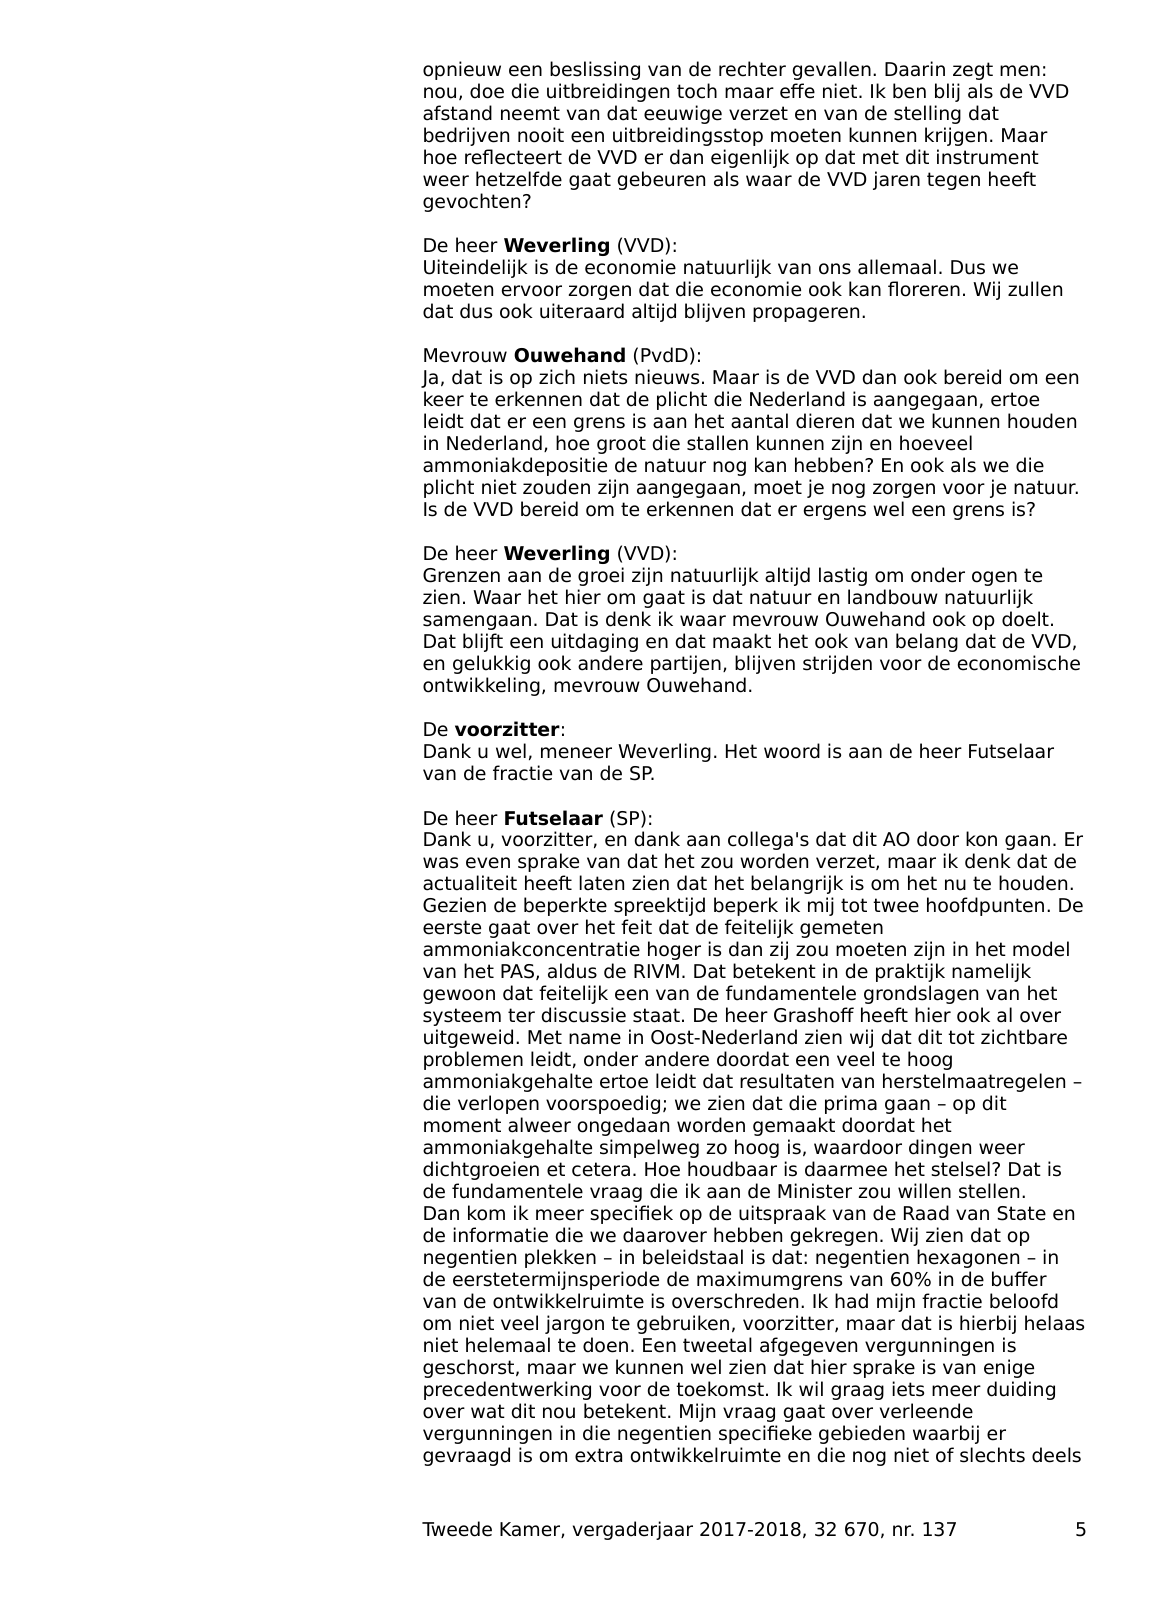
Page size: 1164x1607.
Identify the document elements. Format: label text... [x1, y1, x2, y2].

text Grenzen aan de groei zijn natuurlijk altijd lastig om onder ogen te zien. Waar het hier om gaat is dat natuur en landbouw natuurlijk samengaan. Dat is denk ik waar mevrouw Ouwehand ook op doelt. Dat blijft een uitdaging en dat maakt het ook van belang dat de VVD, en gelukkig ook andere partijen, blijven strijden voor de economische ontwikkeling, mevrouw Ouwehand. [422, 565, 1087, 697]
text De heer Futselaar (SP): [422, 807, 1087, 829]
text De heer Weverling (VVD): [422, 235, 1087, 257]
text De heer Weverling (VVD): [422, 543, 1087, 565]
text Mevrouw Ouwehand (PvdD): [422, 345, 1087, 367]
text Dan kom ik meer specifiek op de uitspraak van de Raad van State en de informatie die we daarover hebben gekregen. Wij zien dat op negentien plekken – in beleidstaal is dat: negentien hexagonen – in de eerstetermijnsperiode de maximumgrens van 60% in de buffer van de ontwikkelruimte is overschreden. Ik had mijn fractie beloofd om niet veel jargon te gebruiken, voorzitter, maar dat is hierbij helaas niet helemaal te doen. Een tweetal afgegeven vergunningen is geschorst, maar we kunnen wel zien dat hier sprake is van enige precedentwerking voor de toekomst. Ik wil graag iets meer duiding over wat dit nou betekent. Mijn vraag gaat over verleende vergunningen in die negentien specifieke gebieden waarbij er gevraagd is om extra ontwikkelruimte en die nog niet of slechts deels [422, 1203, 1087, 1467]
text Uiteindelijk is de economie natuurlijk van ons allemaal. Dus we moeten ervoor zorgen dat die economie ook kan floreren. Wij zullen dat dus ook uiteraard altijd blijven propageren. [422, 257, 1087, 323]
text Ja, dat is op zich niets nieuws. Maar is de VVD dan ook bereid om een keer te erkennen dat de plicht die Nederland is aangegaan, ertoe leidt dat er een grens is aan het aantal dieren dat we kunnen houden in Nederland, hoe groot die stallen kunnen zijn en hoeveel ammoniakdepositie de natuur nog kan hebben? En ook als we die plicht niet zouden zijn aangegaan, moet je nog zorgen voor je natuur. Is de VVD bereid om te erkennen dat er ergens wel een grens is? [422, 367, 1087, 521]
text Gezien de beperkte spreektijd beperk ik mij tot twee hoofdpunten. De eerste gaat over het feit dat de feitelijk gemeten ammoniakconcentratie hoger is dan zij zou moeten zijn in het model van het PAS, aldus de RIVM. Dat betekent in de praktijk namelijk gewoon dat feitelijk een van de fundamentele grondslagen van het systeem ter discussie staat. De heer Grashoff heeft hier ook al over uitgeweid. Met name in Oost-Nederland zien wij dat dit tot zichtbare problemen leidt, onder andere doordat een veel te hoog ammoniakgehalte ertoe leidt dat resultaten van herstelmaatregelen – die verlopen voorspoedig; we zien dat die prima gaan – op dit moment alweer ongedaan worden gemaakt doordat het ammoniakgehalte simpelweg zo hoog is, waardoor dingen weer dichtgroeien et cetera. Hoe houdbaar is daarmee het stelsel? Dat is de fundamentele vraag die ik aan de Minister zou willen stellen. [422, 895, 1087, 1203]
text Dank u wel, meneer Weverling. Het woord is aan de heer Futselaar van de fractie van de SP. [422, 741, 1087, 785]
text Dank u, voorzitter, en dank aan collega's dat dit AO door kon gaan. Er was even sprake van dat het zou worden verzet, maar ik denk dat de actualiteit heeft laten zien dat het belangrijk is om het nu te houden. [422, 829, 1087, 895]
text De voorzitter: [422, 719, 1087, 741]
text opnieuw een beslissing van de rechter gevallen. Daarin zegt men: nou, doe die uitbreidingen toch maar effe niet. Ik ben blij als de VVD afstand neemt van dat eeuwige verzet en van de stelling dat bedrijven nooit een uitbreidingsstop moeten kunnen krijgen. Maar hoe reflecteert de VVD er dan eigenlijk op dat met dit instrument weer hetzelfde gaat gebeuren als waar de VVD jaren tegen heeft gevochten? [422, 59, 1087, 213]
